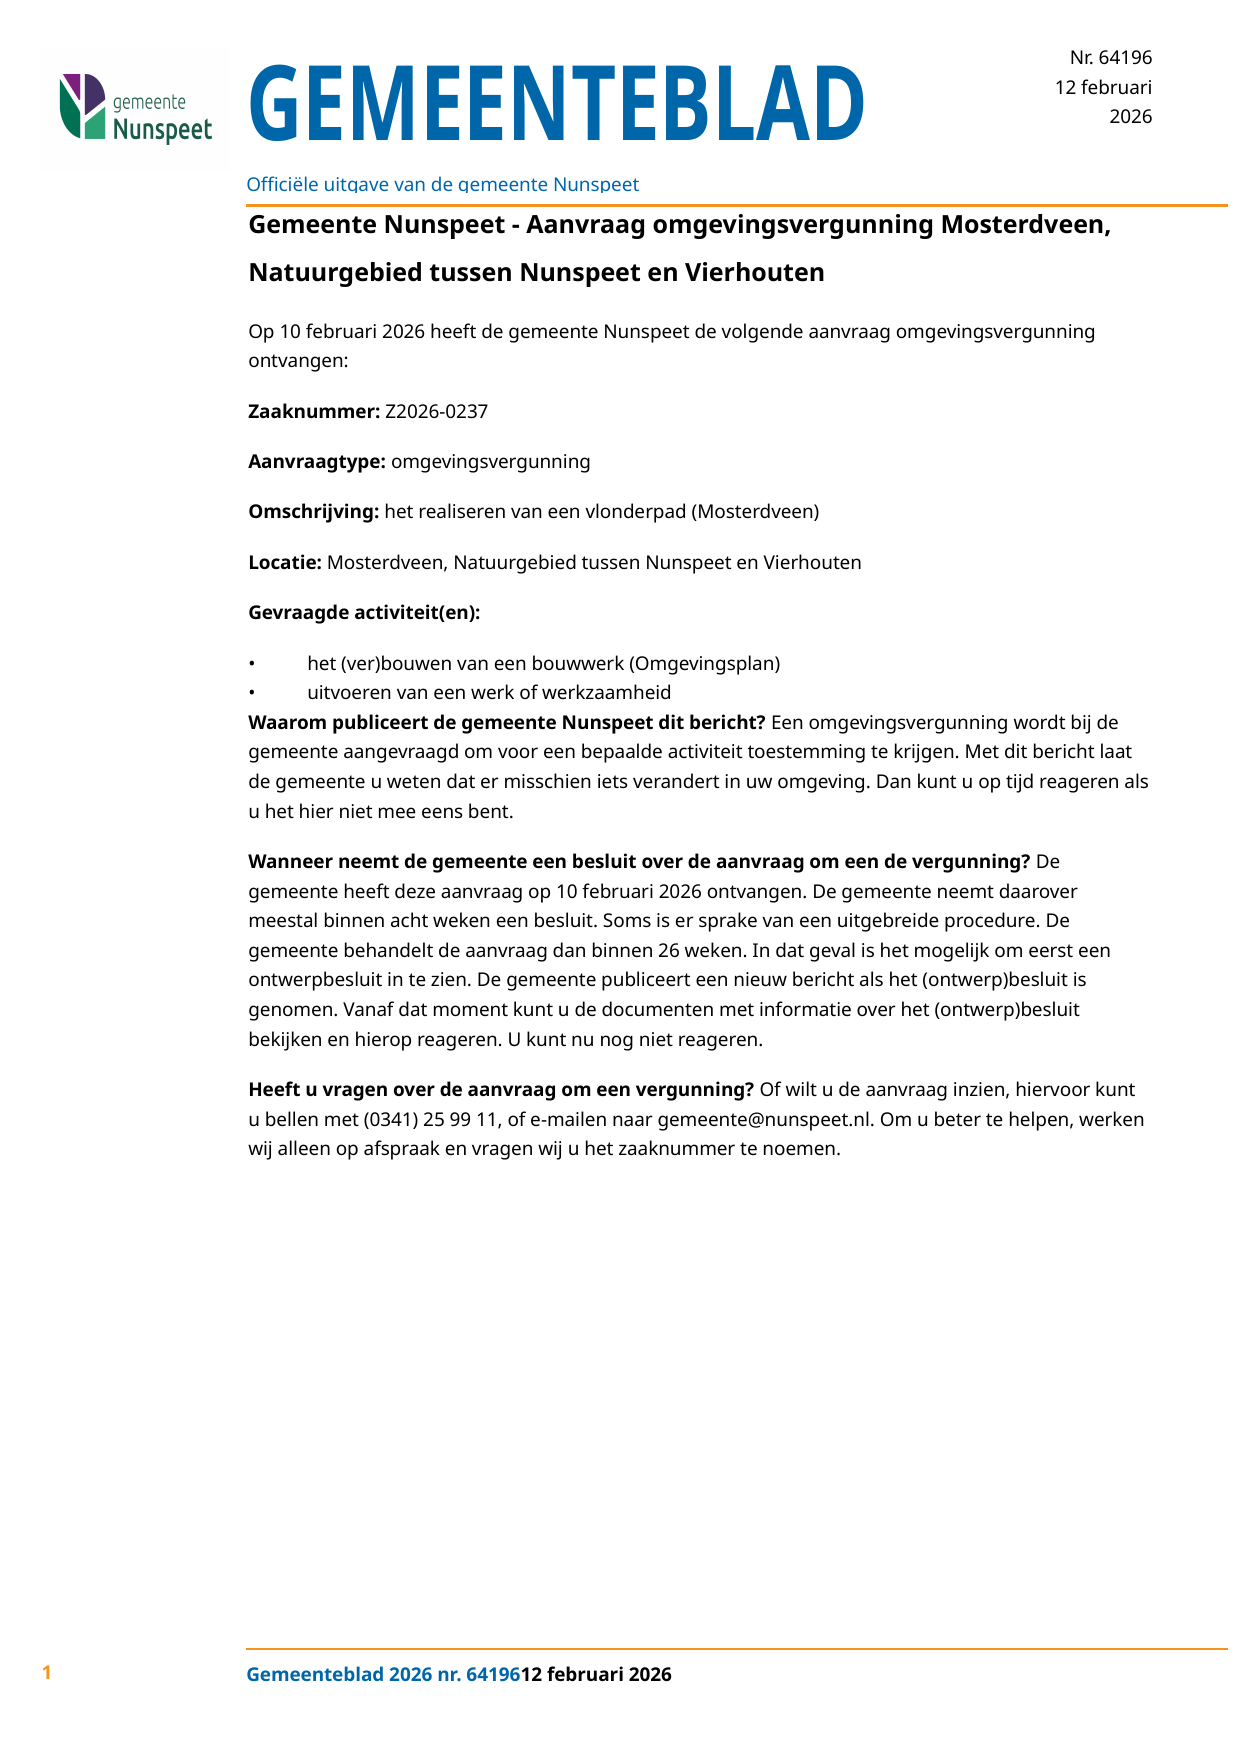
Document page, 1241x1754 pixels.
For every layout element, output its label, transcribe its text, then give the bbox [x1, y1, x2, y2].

text Heeft u vragen over de aanvraag om een vergunning? Of wilt u de aanvraag inzien, hiervoor kunt u bellen met (0341) 25 99 11, of e-mailen naar gemeente@nunspeet.nl. Om u beter te helpen, werken wij alleen op afspraak en vragen wij u het zaaknummer te noemen. [248, 1076, 1152, 1161]
list uitvoeren van een werk of werkzaamheid [248, 679, 1152, 705]
picture [41, 47, 231, 172]
text Waarom publiceert de gemeente Nunspeet dit bericht? Een omgevingsvergunning wordt bij de gemeente aangevraagd om voor een bepaalde activiteit toestemming te krijgen. Met dit bericht laat de gemeente u weten dat er misschien iets verandert in uw omgeving. Dan kunt u op tijd reageren als u het hier niet mee eens bent. [248, 709, 1152, 824]
text Gevraagde activiteit(en): [248, 599, 1152, 625]
text Zaaknummer: Z2026-0237 [248, 398, 1152, 424]
text Op 10 februari 2026 heeft de gemeente Nunspeet de volgende aanvraag omgevingsvergunning ontvangen: [248, 318, 1152, 373]
text Wanneer neemt de gemeente een besluit over de aanvraag om een de vergunning? De gemeente heeft deze aanvraag op 10 februari 2026 ontvangen. De gemeente neemt daarover meestal binnen acht weken een besluit. Soms is er sprake van een uitgebreide procedure. De gemeente behandelt de aanvraag dan binnen 26 weken. In dat geval is het mogelijk om eerst een ontwerpbesluit in te zien. De gemeente publiceert een nieuw bericht als het (ontwerp)besluit is genomen. Vanaf dat moment kunt u de documenten met informatie over het (ontwerp)besluit bekijken en hierop reageren. U kunt nu nog niet reageren. [248, 848, 1152, 1052]
list het (ver)bouwen van een bouwwerk (Omgevingsplan) [248, 650, 1152, 676]
text Locatie: Mosterdveen, Natuurgebied tussen Nunspeet en Vierhouten [248, 549, 1152, 575]
text Omschrijving: het realiseren van een vlonderpad (Mosterdveen) [248, 499, 1152, 524]
text Gemeente Nunspeet - Aanvraag omgevingsvergunning Mosterdveen, Natuurgebied tussen Nunspeet en Vierhouten [248, 207, 1152, 288]
text Aanvraagtype: omgevingsvergunning [248, 448, 1152, 474]
